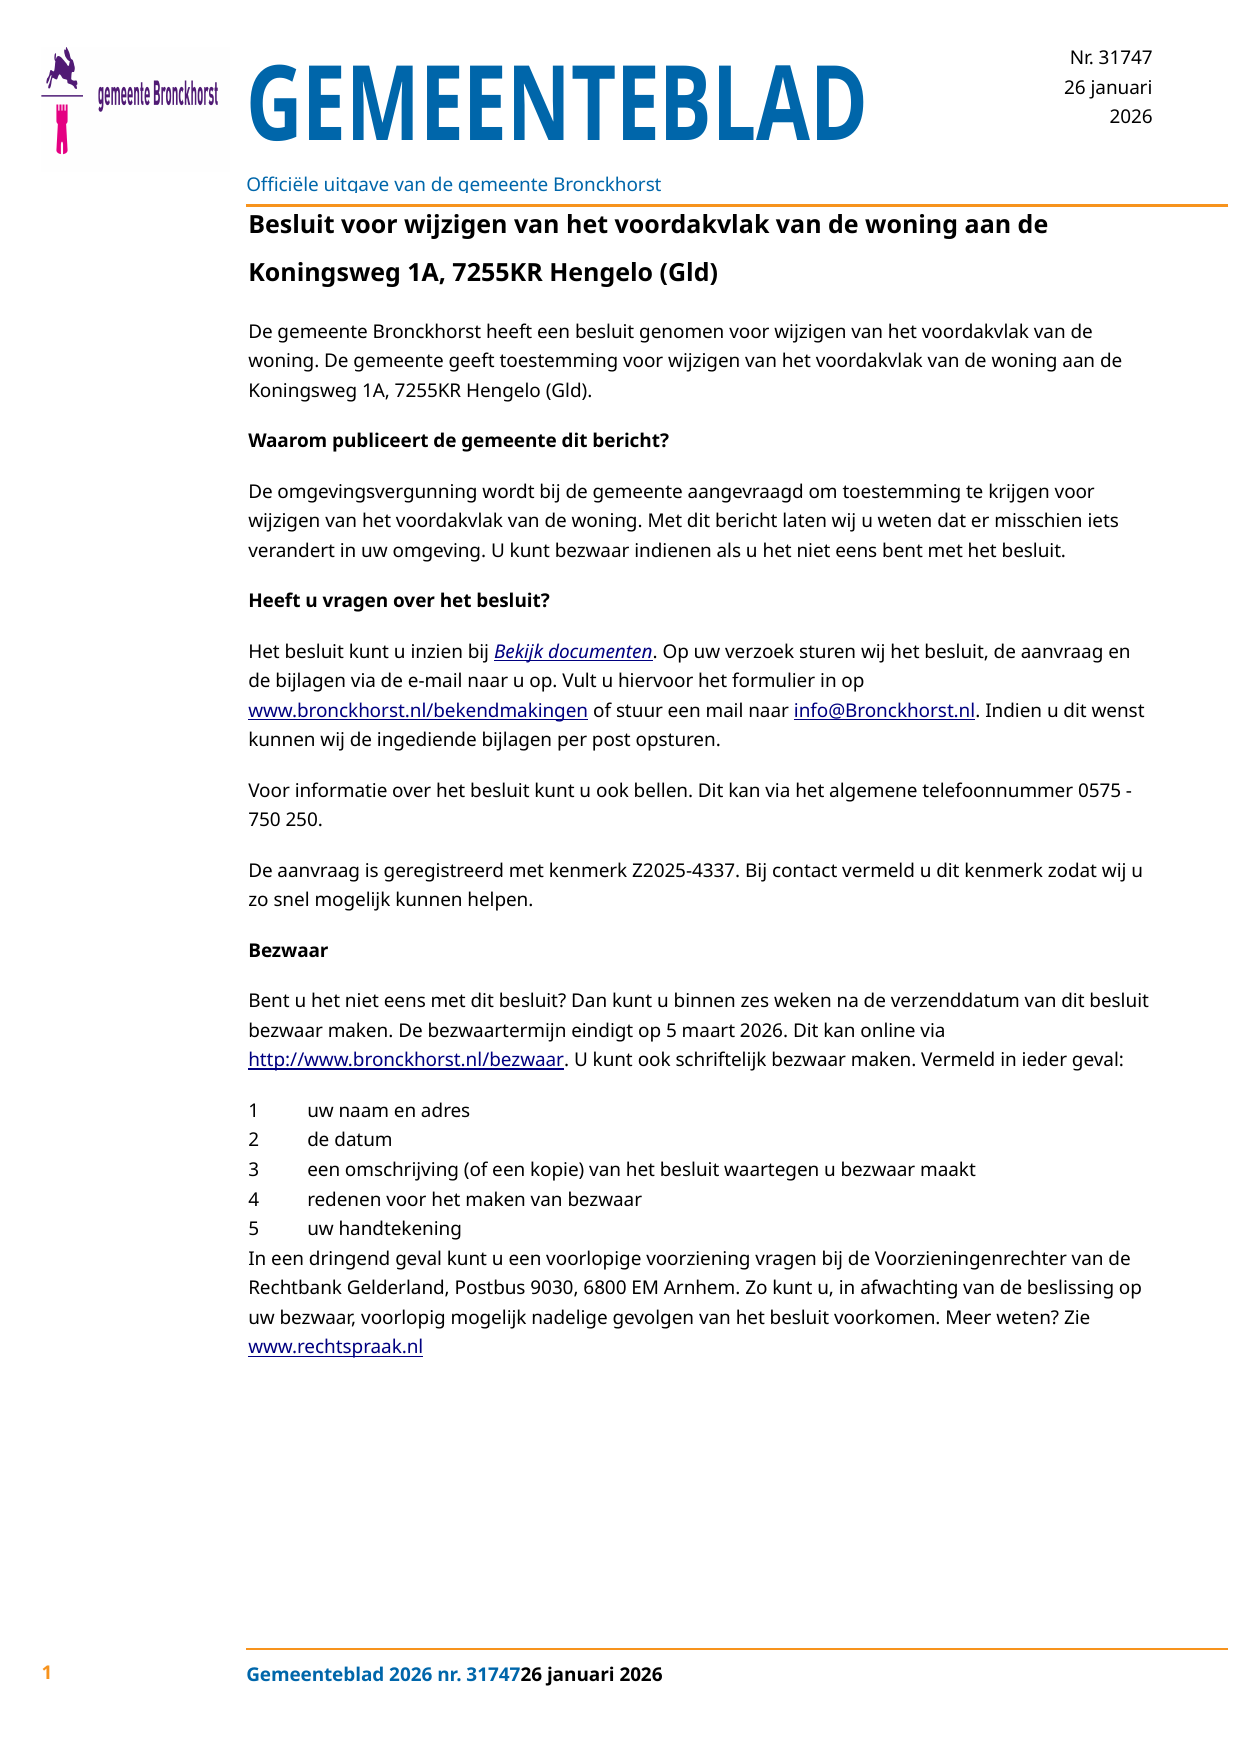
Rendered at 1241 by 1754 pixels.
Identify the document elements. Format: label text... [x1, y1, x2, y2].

list uw naam en adres [248, 1097, 1152, 1123]
text Waarom publiceert de gemeente dit bericht? [248, 427, 1152, 453]
list uw handtekening [248, 1215, 1152, 1241]
text In een dringend geval kunt u een voorlopige voorziening vragen bij de Voorzieningenrechter van de Rechtbank Gelderland, Postbus 9030, 6800 EM Arnhem. Zo kunt u, in afwachting van de beslissing op uw bezwaar, voorlopig mogelijk nadelige gevolgen van het besluit voorkomen. Meer weten? Zie www.rechtspraak.nl [248, 1245, 1152, 1359]
text Bezwaar [248, 937, 1152, 963]
text De aanvraag is geregistreerd met kenmerk Z2025-4337. Bij contact vermeld u dit kenmerk zodat wij u zo snel mogelijk kunnen helpen. [248, 857, 1152, 912]
list een omschrijving (of een kopie) van het besluit waartegen u bezwaar maakt [248, 1156, 1152, 1182]
text Bent u het niet eens met dit besluit? Dan kunt u binnen zes weken na de verzenddatum van dit besluit bezwaar maken. De bezwaartermijn eindigt op 5 maart 2026. Dit kan online via http://www.bronckhorst.nl/bezwaar. U kunt ook schriftelijk bezwaar maken. Vermeld in ieder geval: [248, 987, 1152, 1072]
text De omgevingsvergunning wordt bij de gemeente aangevraagd om toestemming te krijgen voor wijzigen van het voordakvlak van de woning. Met dit bericht laten wij u weten dat er misschien iets verandert in uw omgeving. U kunt bezwaar indienen als u het niet eens bent met het besluit. [248, 478, 1152, 563]
text De gemeente Bronckhorst heeft een besluit genomen voor wijzigen van het voordakvlak van de woning. De gemeente geeft toestemming voor wijzigen van het voordakvlak van de woning aan de Koningsweg 1A, 7255KR Hengelo (Gld). [248, 318, 1152, 403]
list redenen voor het maken van bezwaar [248, 1186, 1152, 1212]
text Voor informatie over het besluit kunt u ook bellen. Dit kan via het algemene telefoonnummer 0575 - 750 250. [248, 777, 1152, 832]
list de datum [248, 1127, 1152, 1152]
text Het besluit kunt u inzien bij Bekijk documenten. Op uw verzoek sturen wij het besluit, de aanvraag en de bijlagen via de e-mail naar u op. Vult u hiervoor het formulier in op www.bronckhorst.nl/bekendmakingen of stuur een mail naar info@Bronckhorst.nl. Indien u dit wenst kunnen wij de ingediende bijlagen per post opsturen. [248, 638, 1152, 752]
picture [41, 47, 231, 172]
text Besluit voor wijzigen van het voordakvlak van de woning aan de Koningsweg 1A, 7255KR Hengelo (Gld) [248, 207, 1152, 288]
text Heeft u vragen over het besluit? [248, 587, 1152, 613]
